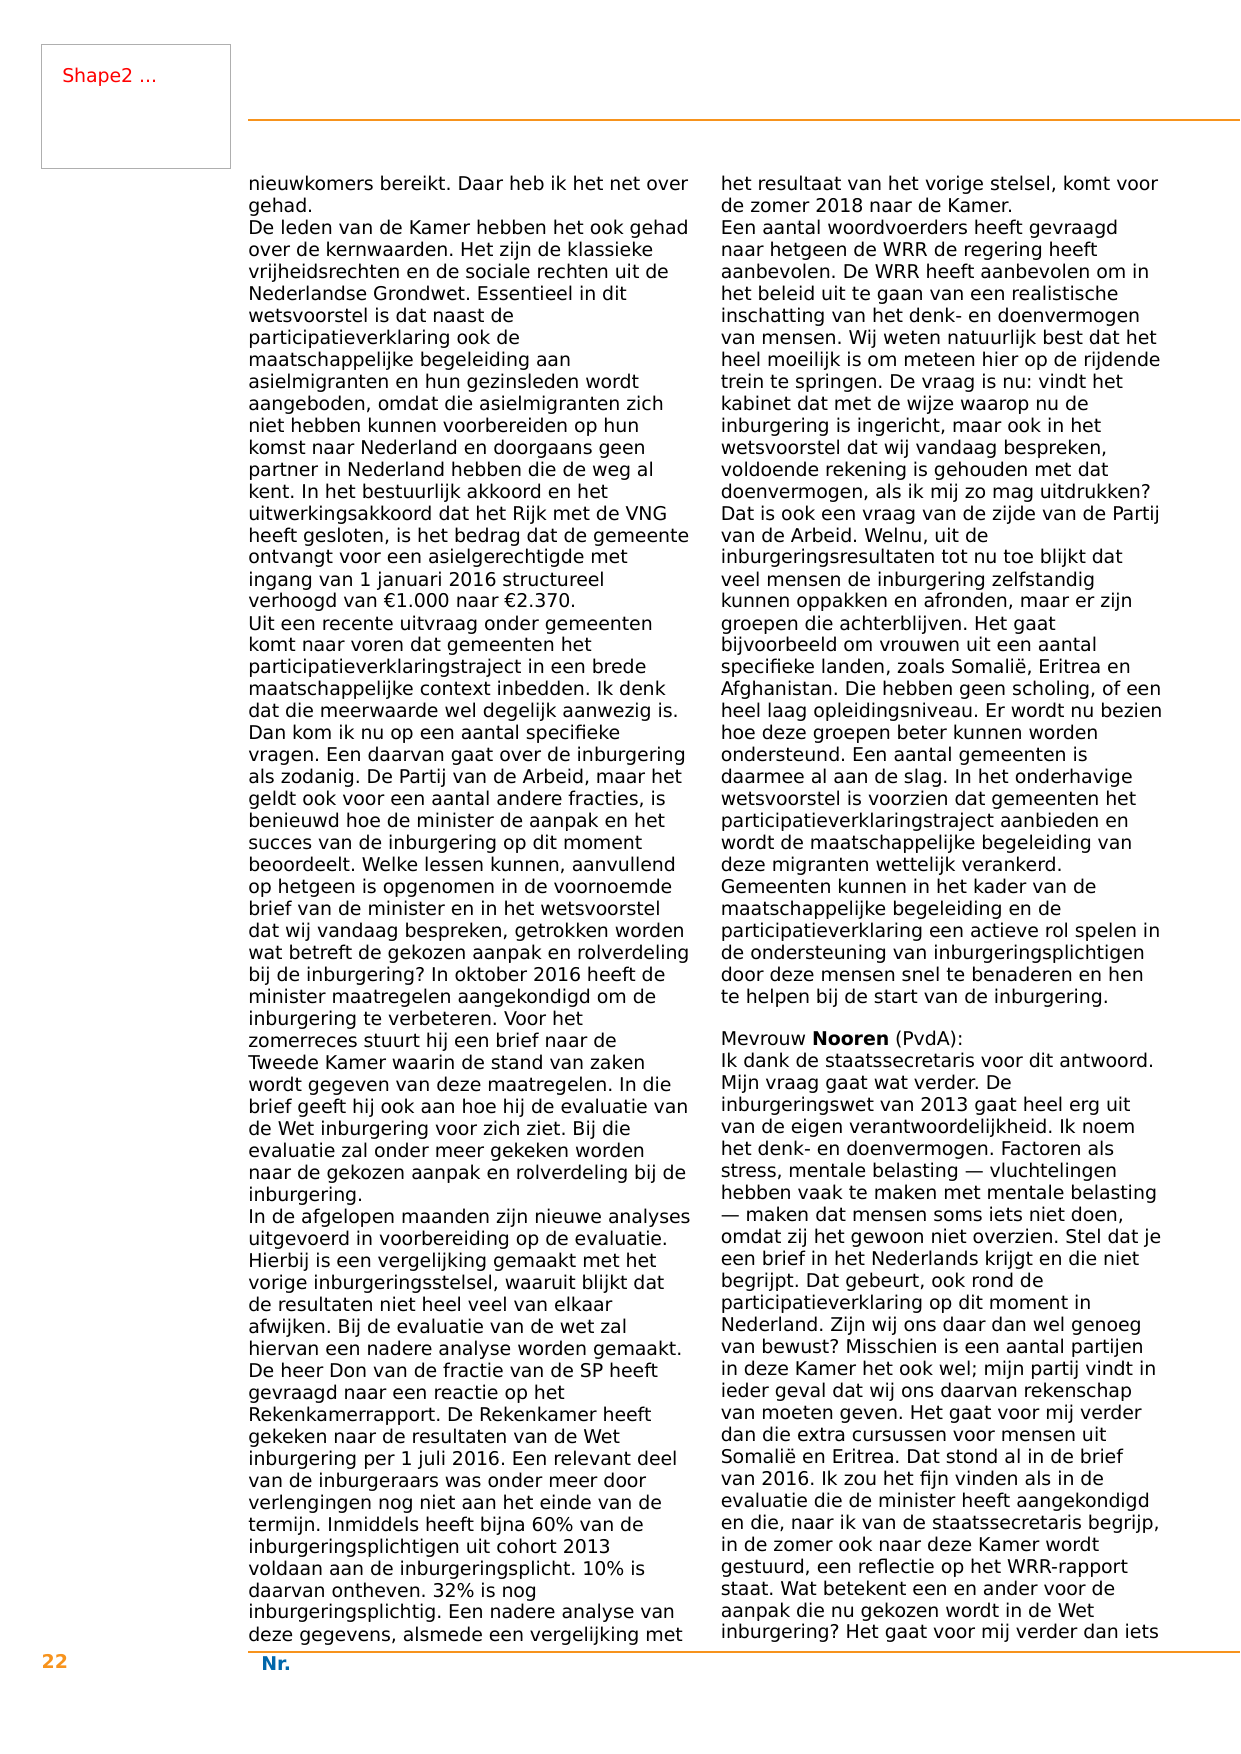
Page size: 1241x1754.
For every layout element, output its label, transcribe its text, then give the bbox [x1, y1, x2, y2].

text Uit een recente uitvraag onder gemeenten komt naar voren dat gemeenten het participatieverklaringstraject in een brede maatschappelijke context inbedden. Ik denk dat die meerwaarde wel degelijk aanwezig is. [248, 612, 691, 722]
text nieuwkomers bereikt. Daar heb ik het net over gehad. [248, 173, 691, 217]
text Ik dank de staatssecretaris voor dit antwoord. Mijn vraag gaat wat verder. De inburgeringswet van 2013 gaat heel erg uit van de eigen verantwoordelijkheid. Ik noem het denk- en doenvermogen. Factoren als stress, mentale belasting — vluchtelingen hebben vaak te maken met mentale belasting — maken dat mensen soms iets niet doen, omdat zij het gewoon niet overzien. Stel dat je een brief in het Nederlands krijgt en die niet begrijpt. Dat gebeurt, ook rond de participatieverklaring op dit moment in Nederland. Zijn wij ons daar dan wel genoeg van bewust? Misschien is een aantal partijen in deze Kamer het ook wel; mijn partij vindt in ieder geval dat wij ons daarvan rekenschap van moeten geven. Het gaat voor mij verder dan die extra cursussen voor mensen uit Somalië en Eritrea. Dat stond al in de brief van 2016. Ik zou het fijn vinden als in de evaluatie die de minister heeft aangekondigd en die, naar ik van de staatssecretaris begrijp, in de zomer ook naar deze Kamer wordt gestuurd, een reflectie op het WRR-rapport staat. Wat betekent een en ander voor de aanpak die nu gekozen wordt in de Wet inburgering? Het gaat voor mij verder dan iets [721, 1050, 1163, 1643]
text Dan kom ik nu op een aantal specifieke vragen. Een daarvan gaat over de inburgering als zodanig. De Partij van de Arbeid, maar het geldt ook voor een aantal andere fracties, is benieuwd hoe de minister de aanpak en het succes van de inburgering op dit moment beoordeelt. Welke lessen kunnen, aanvullend op hetgeen is opgenomen in de voornoemde brief van de minister en in het wetsvoorstel dat wij vandaag bespreken, getrokken worden wat betreft de gekozen aanpak en rolverdeling bij de inburgering? In oktober 2016 heeft de minister maatregelen aangekondigd om de inburgering te verbeteren. Voor het zomerreces stuurt hij een brief naar de Tweede Kamer waarin de stand van zaken wordt gegeven van deze maatregelen. In die brief geeft hij ook aan hoe hij de evaluatie van de Wet inburgering voor zich ziet. Bij die evaluatie zal onder meer gekeken worden naar de gekozen aanpak en rolverdeling bij de inburgering. [248, 722, 691, 1206]
text De leden van de Kamer hebben het ook gehad over de kernwaarden. Het zijn de klassieke vrijheidsrechten en de sociale rechten uit de Nederlandse Grondwet. Essentieel in dit wetsvoorstel is dat naast de participatieverklaring ook de maatschappelijke begeleiding aan asielmigranten en hun gezinsleden wordt aangeboden, omdat die asielmigranten zich niet hebben kunnen voorbereiden op hun komst naar Nederland en doorgaans geen partner in Nederland hebben die de weg al kent. In het bestuurlijk akkoord en het uitwerkingsakkoord dat het Rijk met de VNG heeft gesloten, is het bedrag dat de gemeente ontvangt voor een asielgerechtigde met ingang van 1 januari 2016 structureel verhoogd van €1.000 naar €2.370. [248, 217, 691, 612]
text De heer Don van de fractie van de SP heeft gevraagd naar een reactie op het Rekenkamerrapport. De Rekenkamer heeft gekeken naar de resultaten van de Wet inburgering per 1 juli 2016. Een relevant deel van de inburgeraars was onder meer door verlengingen nog niet aan het einde van de termijn. Inmiddels heeft bijna 60% van de inburgeringsplichtigen uit cohort 2013 voldaan aan de inburgeringsplicht. 10% is daarvan ontheven. 32% is nog inburgeringsplichtig. Een nadere analyse van deze gegevens, alsmede een vergelijking met [248, 1360, 691, 1645]
text Mevrouw Nooren (PvdA): [721, 1028, 1163, 1050]
text het resultaat van het vorige stelsel, komt voor de zomer 2018 naar de Kamer. [721, 173, 1163, 217]
text In de afgelopen maanden zijn nieuwe analyses uitgevoerd in voorbereiding op de evaluatie. Hierbij is een vergelijking gemaakt met het vorige inburgeringsstelsel, waaruit blijkt dat de resultaten niet heel veel van elkaar afwijken. Bij de evaluatie van de wet zal hiervan een nadere analyse worden gemaakt. [248, 1206, 691, 1360]
text Een aantal woordvoerders heeft gevraagd naar hetgeen de WRR de regering heeft aanbevolen. De WRR heeft aanbevolen om in het beleid uit te gaan van een realistische inschatting van het denk- en doenvermogen van mensen. Wij weten natuurlijk best dat het heel moeilijk is om meteen hier op de rijdende trein te springen. De vraag is nu: vindt het kabinet dat met de wijze waarop nu de inburgering is ingericht, maar ook in het wetsvoorstel dat wij vandaag bespreken, voldoende rekening is gehouden met dat doenvermogen, als ik mij zo mag uitdrukken? Dat is ook een vraag van de zijde van de Partij van de Arbeid. Welnu, uit de inburgeringsresultaten tot nu toe blijkt dat veel mensen de inburgering zelfstandig kunnen oppakken en afronden, maar er zijn groepen die achterblijven. Het gaat bijvoorbeeld om vrouwen uit een aantal specifieke landen, zoals Somalië, Eritrea en Afghanistan. Die hebben geen scholing, of een heel laag opleidingsniveau. Er wordt nu bezien hoe deze groepen beter kunnen worden ondersteund. Een aantal gemeenten is daarmee al aan de slag. In het onderhavige wetsvoorstel is voorzien dat gemeenten het participatieverklaringstraject aanbieden en wordt de maatschappelijke begeleiding van deze migranten wettelijk verankerd. Gemeenten kunnen in het kader van de maatschappelijke begeleiding en de participatieverklaring een actieve rol spelen in de ondersteuning van inburgeringsplichtigen door deze mensen snel te benaderen en hen te helpen bij de start van de inburgering. [721, 217, 1163, 1008]
